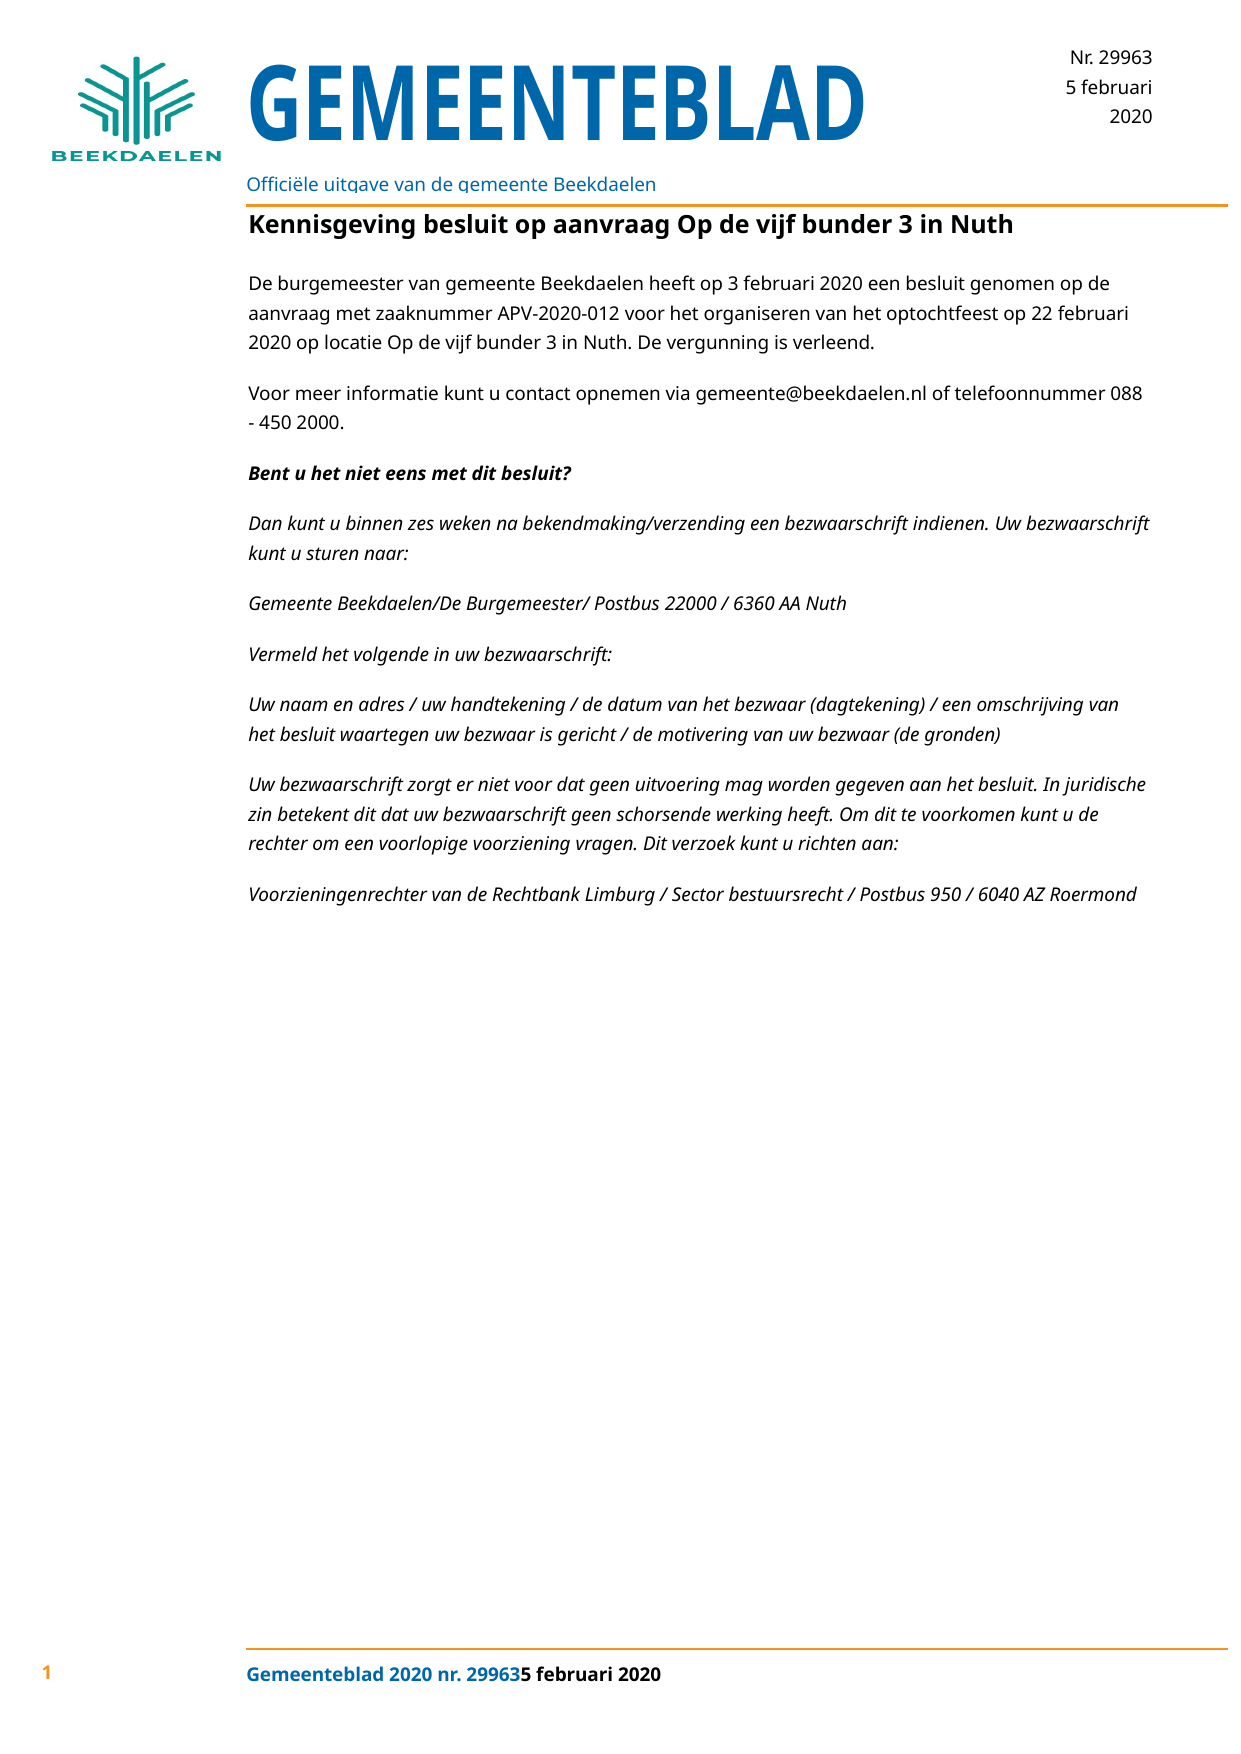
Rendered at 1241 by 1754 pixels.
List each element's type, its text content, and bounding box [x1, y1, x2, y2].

text Bent u het niet eens met dit besluit? [248, 460, 1152, 486]
text Voor meer informatie kunt u contact opnemen via gemeente@beekdaelen.nl of telefoonnummer 088 - 450 2000. [248, 380, 1152, 435]
text Dan kunt u binnen zes weken na bekendmaking/verzending een bezwaarschrift indienen. Uw bezwaarschrift kunt u sturen naar: [248, 510, 1152, 566]
text De burgemeester van gemeente Beekdaelen heeft op 3 februari 2020 een besluit genomen op de aanvraag met zaaknummer APV-2020-012 voor het organiseren van het optochtfeest op 22 februari 2020 op locatie Op de vijf bunder 3 in Nuth. De vergunning is verleend. [248, 270, 1152, 355]
picture [41, 47, 231, 172]
text Uw naam en adres / uw handtekening / de datum van het bezwaar (dagtekening) / een omschrijving van het besluit waartegen uw bezwaar is gericht / de motivering van uw bezwaar (de gronden) [248, 691, 1152, 746]
text Uw bezwaarschrift zorgt er niet voor dat geen uitvoering mag worden gegeven aan het besluit. In juridische zin betekent dit dat uw bezwaarschrift geen schorsende werking heeft. Om dit te voorkomen kunt u de rechter om een voorlopige voorziening vragen. Dit verzoek kunt u richten aan: [248, 771, 1152, 856]
text Gemeente Beekdaelen/De Burgemeester/ Postbus 22000 / 6360 AA Nuth [248, 590, 1152, 616]
text Vermeld het volgende in uw bezwaarschrift: [248, 641, 1152, 666]
text Voorzieningenrechter van de Rechtbank Limburg / Sector bestuursrecht / Postbus 950 / 6040 AZ Roermond [248, 881, 1152, 906]
text Kennisgeving besluit op aanvraag Op de vijf bunder 3 in Nuth [248, 207, 1152, 241]
